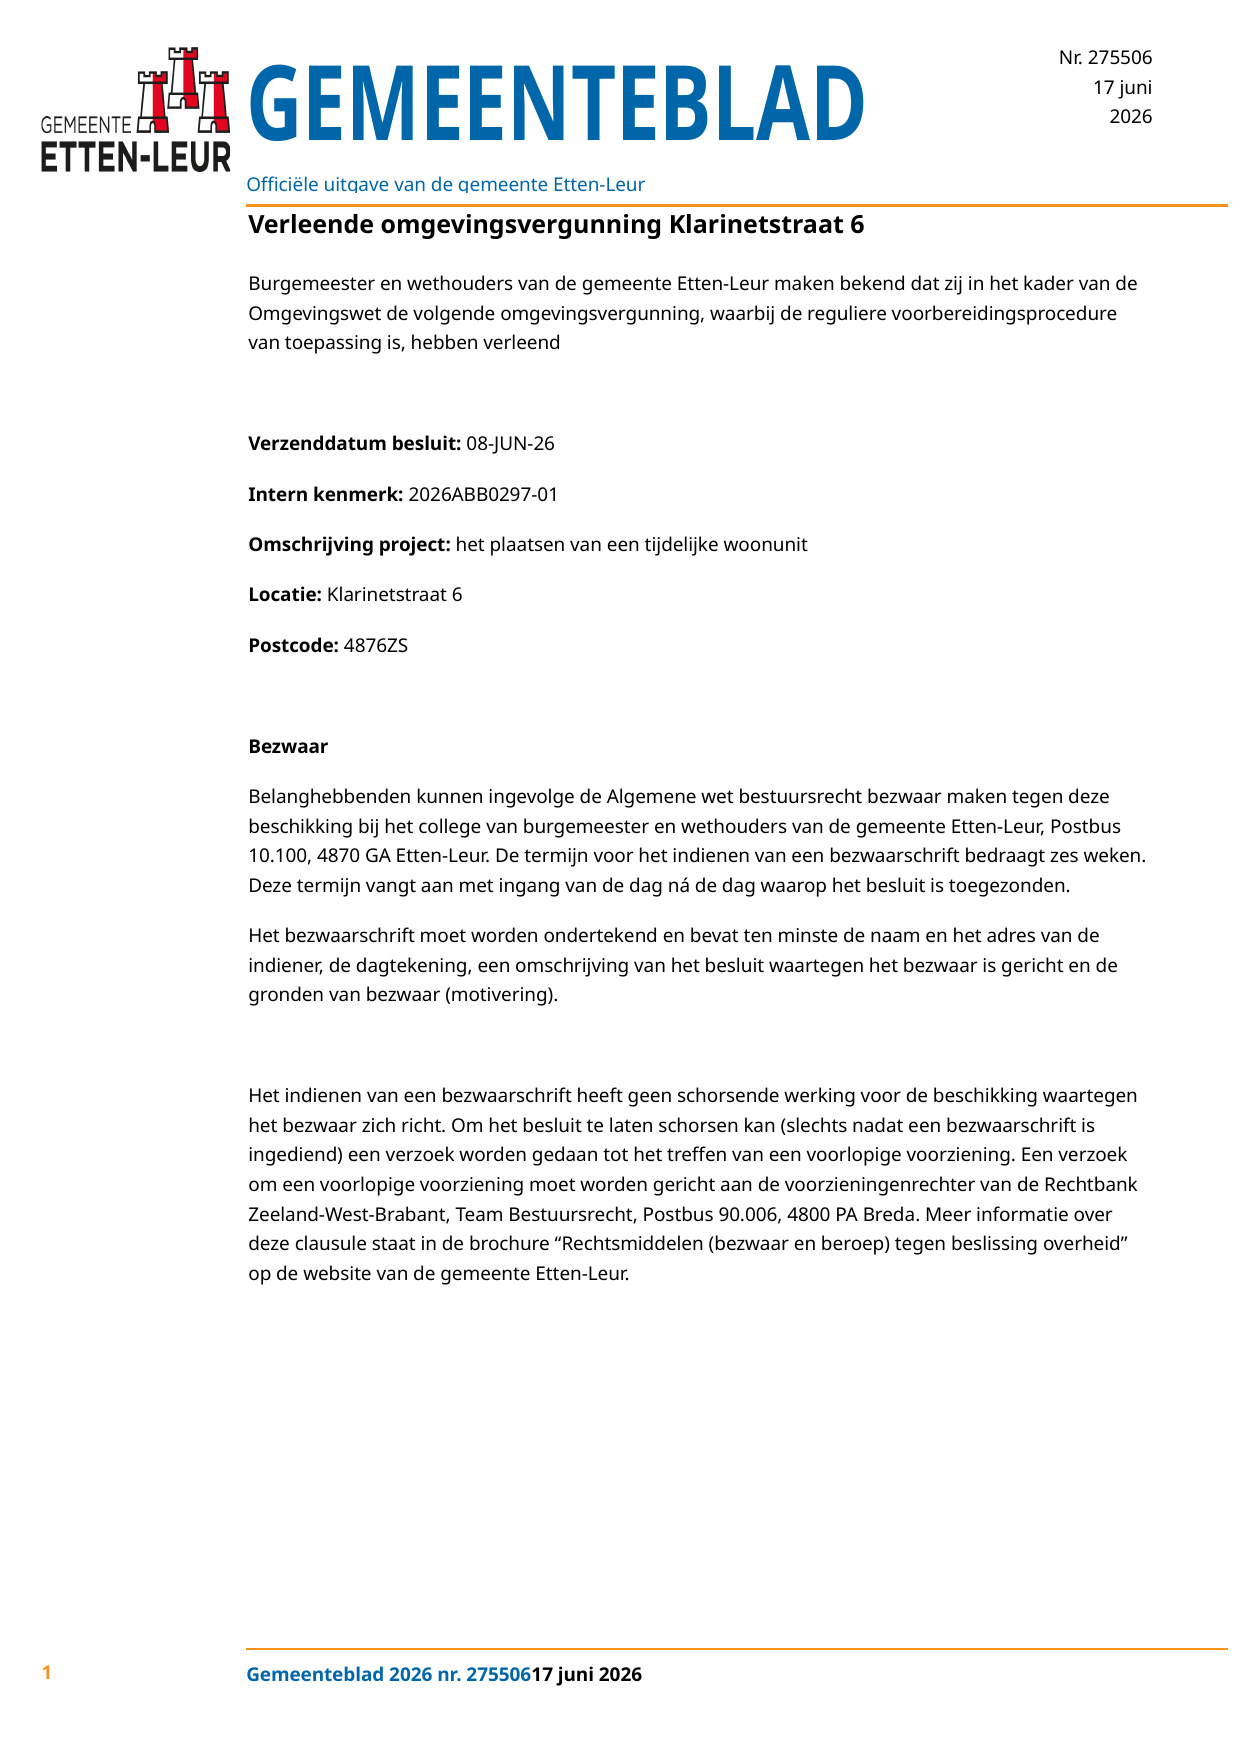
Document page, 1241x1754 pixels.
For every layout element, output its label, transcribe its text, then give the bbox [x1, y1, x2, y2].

picture [41, 47, 231, 172]
text Bezwaar [248, 733, 1152, 758]
text Het indienen van een bezwaarschrift heeft geen schorsende werking voor de beschikking waartegen het bezwaar zich richt. Om het besluit te laten schorsen kan (slechts nadat een bezwaarschrift is ingediend) een verzoek worden gedaan tot het treffen van een voorlopige voorziening. Een verzoek om een voorlopige voorziening moet worden gericht aan de voorzieningenrechter van de Rechtbank Zeeland-West-Brabant, Team Bestuursrecht, Postbus 90.006, 4800 PA Breda. Meer informatie over deze clausule staat in de brochure “Rechtsmiddelen (bezwaar en beroep) tegen beslissing overheid” op de website van de gemeente Etten-Leur. [248, 1082, 1152, 1286]
text Belanghebbenden kunnen ingevolge de Algemene wet bestuursrecht bezwaar maken tegen deze beschikking bij het college van burgemeester en wethouders van de gemeente Etten-Leur, Postbus 10.100, 4870 GA Etten-Leur. De termijn voor het indienen van een bezwaarschrift bedraagt zes weken. Deze termijn vangt aan met ingang van de dag ná de dag waarop het besluit is toegezonden. [248, 783, 1152, 898]
text Het bezwaarschrift moet worden ondertekend en bevat ten minste de naam en het adres van de indiener, de dagtekening, een omschrijving van het besluit waartegen het bezwaar is gericht en de gronden van bezwaar (motivering). [248, 922, 1152, 1007]
text Burgemeester en wethouders van de gemeente Etten-Leur maken bekend dat zij in het kader van de Omgevingswet de volgende omgevingsvergunning, waarbij de reguliere voorbereidingsprocedure van toepassing is, hebben verleend [248, 270, 1152, 355]
text Verleende omgevingsvergunning Klarinetstraat 6 [248, 207, 1152, 241]
text Verzenddatum besluit: 08-JUN-26 [248, 430, 1152, 456]
text Locatie: Klarinetstraat 6 [248, 582, 1152, 607]
text Intern kenmerk: 2026ABB0297-01 [248, 481, 1152, 506]
text Postcode: 4876ZS [248, 632, 1152, 658]
text Omschrijving project: het plaatsen van een tijdelijke woonunit [248, 531, 1152, 557]
